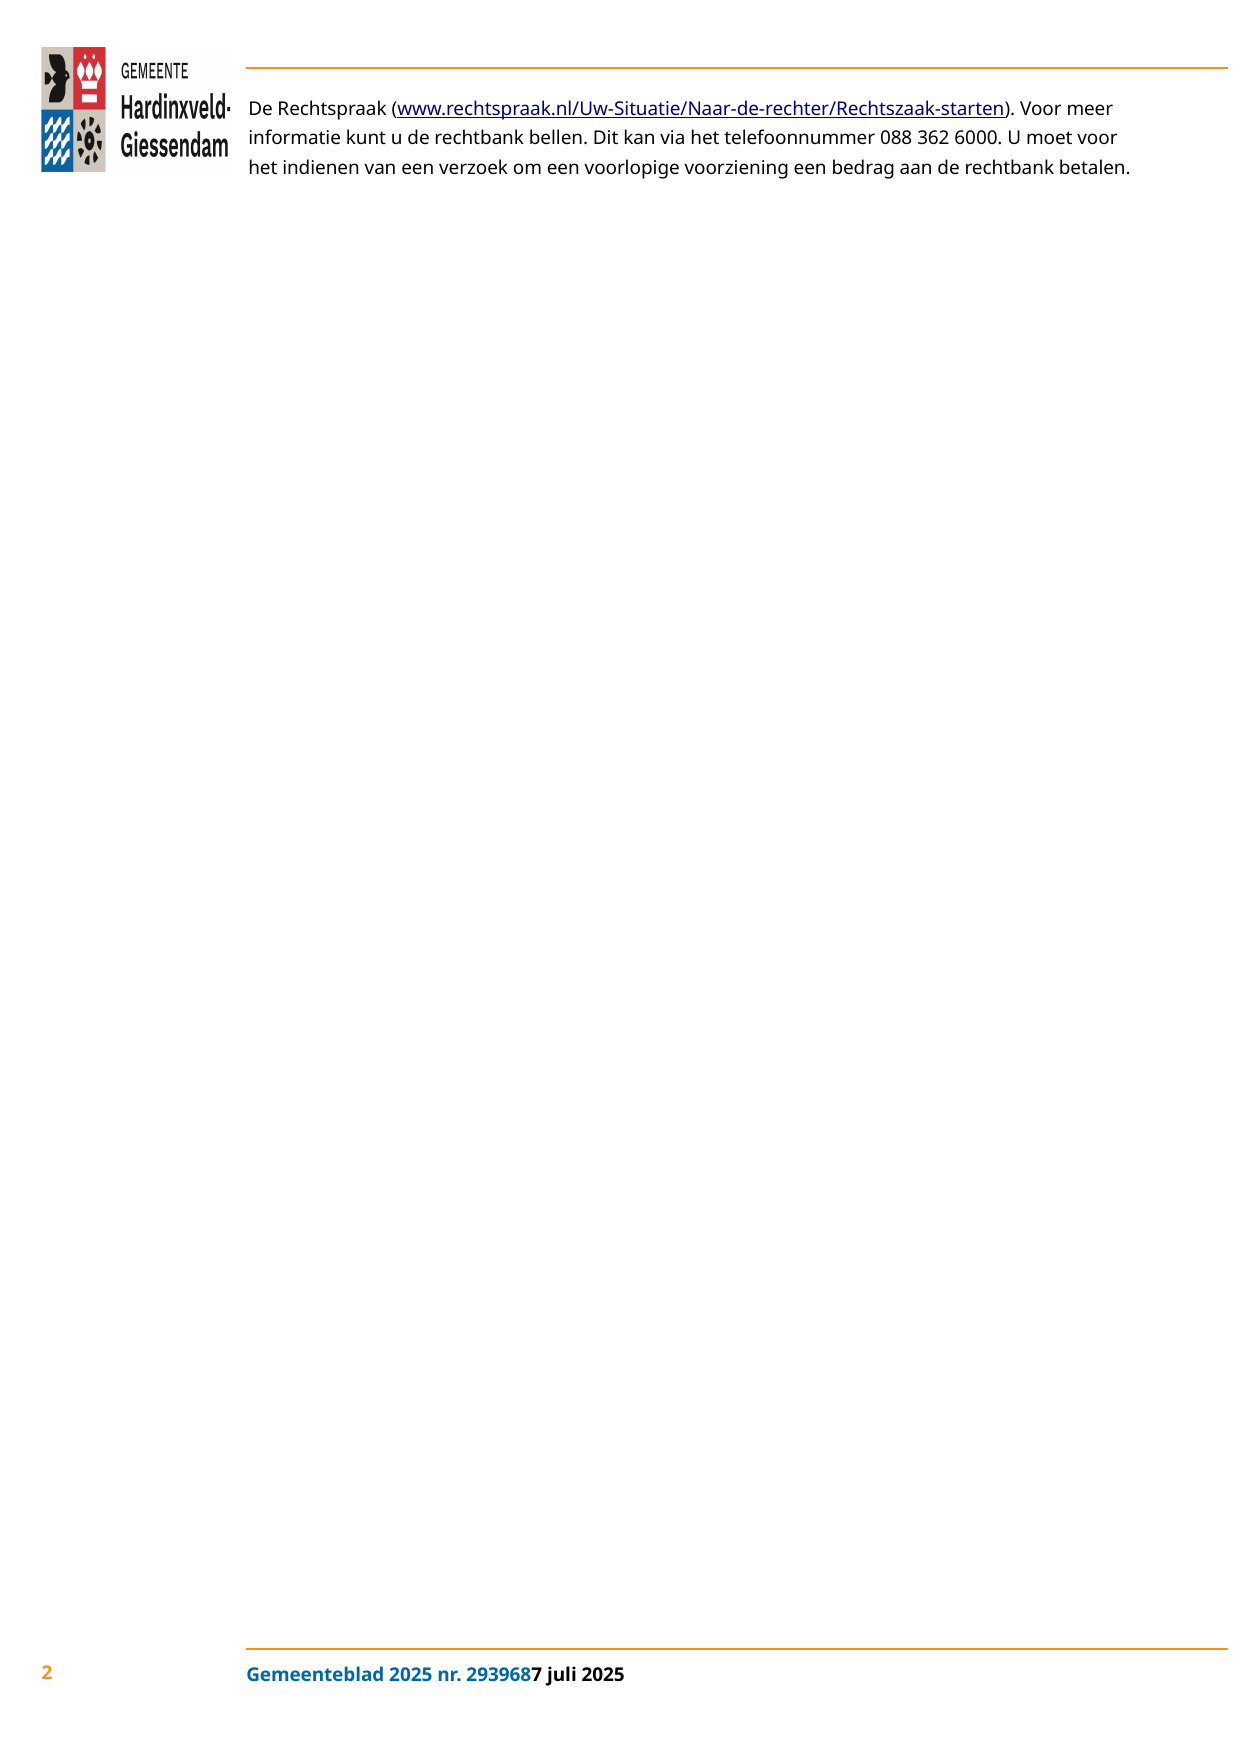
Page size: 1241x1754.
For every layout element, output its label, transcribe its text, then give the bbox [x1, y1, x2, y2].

text De Rechtspraak (www.rechtspraak.nl/Uw-Situatie/Naar-de-rechter/Rechtszaak-starten). Voor meer informatie kunt u de rechtbank bellen. Dit kan via het telefoonnummer 088 362 6000. U moet voor het indienen van een verzoek om een voorlopige voorziening een bedrag aan de rechtbank betalen. [248, 95, 1152, 180]
picture [41, 47, 231, 172]
